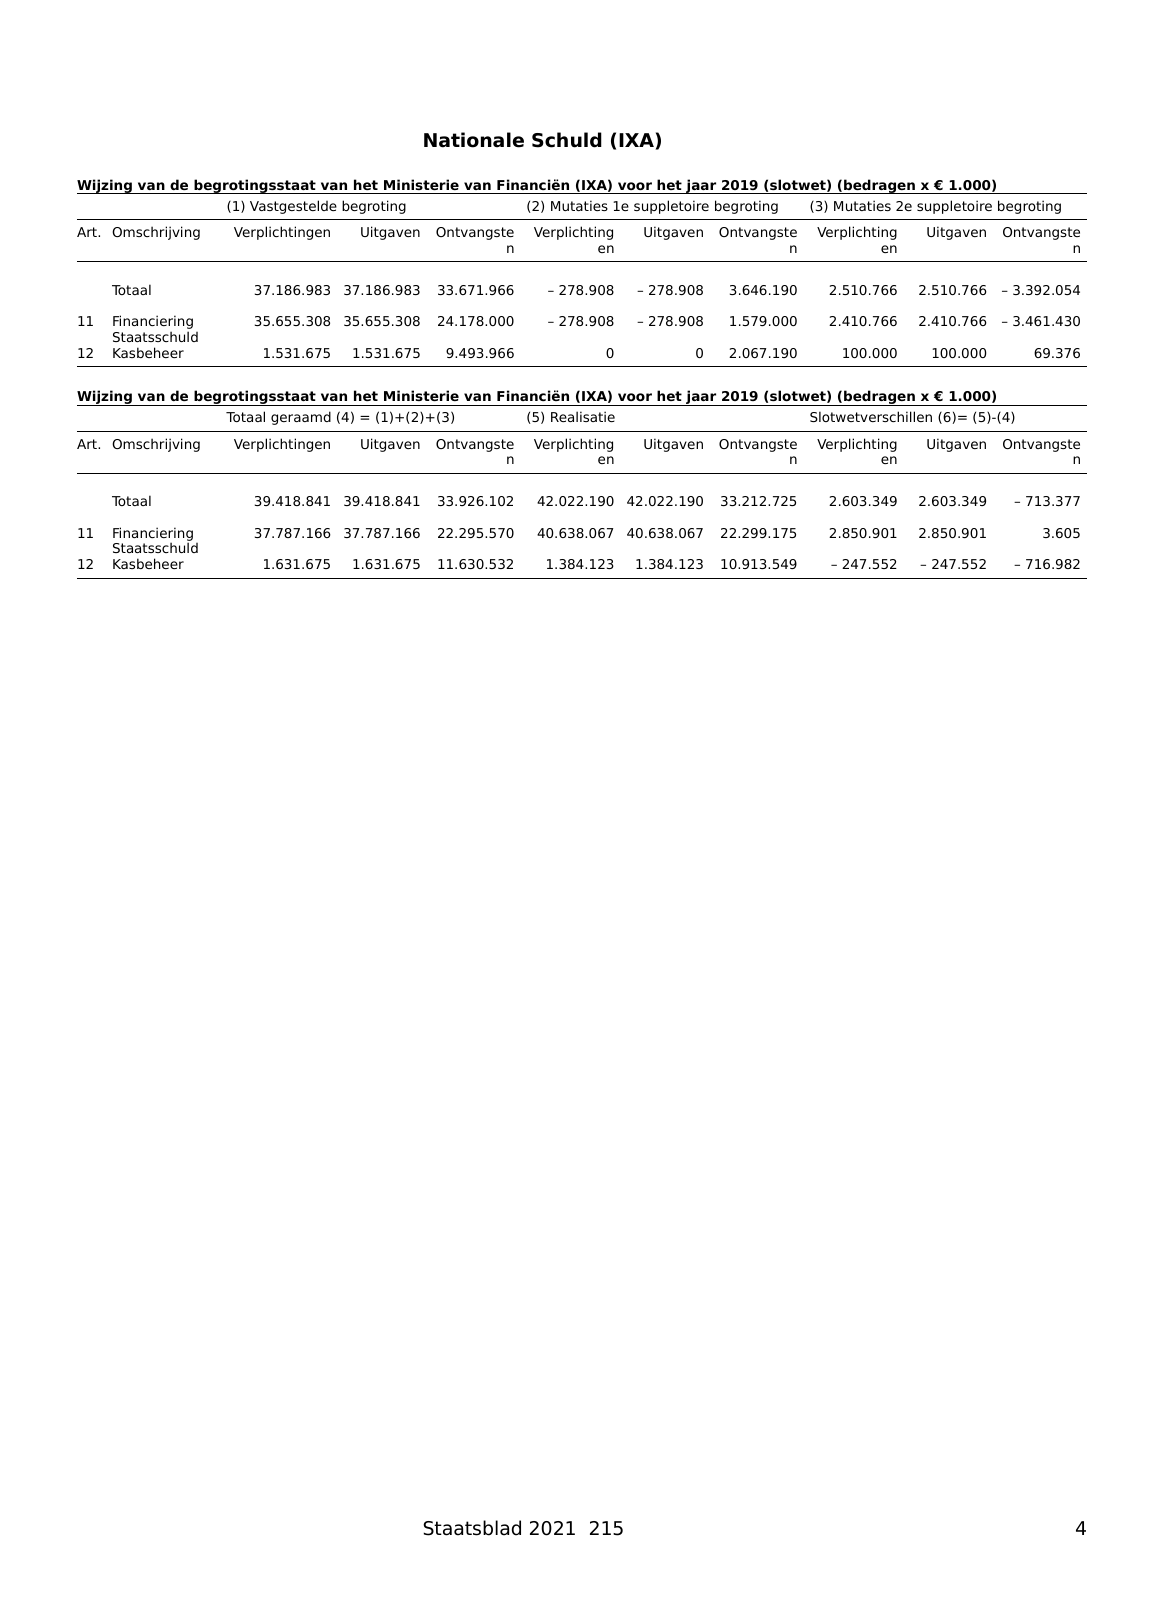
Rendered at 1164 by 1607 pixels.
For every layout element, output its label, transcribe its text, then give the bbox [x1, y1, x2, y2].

table_cell 1.384.123 [620, 557, 710, 577]
table_cell 1.531.675 [337, 346, 426, 366]
table_cell (5) Realisatie [520, 406, 803, 431]
table_cell – 713.377 [993, 494, 1087, 510]
table_cell Verplichtingen [520, 432, 620, 473]
table_cell 37.787.166 [337, 526, 426, 557]
table_cell 2.067.190 [710, 346, 803, 366]
table_cell 3.646.190 [710, 283, 803, 298]
table_cell 2.850.901 [803, 526, 903, 557]
table_cell (3) Mutaties 2e suppletoire begroting [803, 194, 1087, 219]
table_cell 33.926.102 [426, 494, 520, 510]
table_cell 100.000 [803, 346, 903, 366]
subtitle Nationale Schuld (IXA) [422, 130, 1087, 152]
table_cell 1.384.123 [520, 557, 620, 577]
table_cell [77, 474, 106, 494]
table_cell [106, 262, 220, 283]
table_cell 2.410.766 [903, 314, 993, 346]
table_cell 22.295.570 [426, 526, 520, 557]
table_cell Verplichtingen [220, 220, 337, 261]
table_cell [993, 262, 1087, 283]
table_cell 69.376 [993, 346, 1087, 366]
table_cell 40.638.067 [520, 526, 620, 557]
table_cell (1) Vastgestelde begroting [220, 194, 520, 219]
table_cell [220, 262, 337, 283]
table_cell Uitgaven [903, 432, 993, 473]
table_cell Verplichtingen [803, 220, 903, 261]
table_cell 100.000 [903, 346, 993, 366]
table_cell 1.531.675 [220, 346, 337, 366]
table_cell [903, 298, 993, 314]
table_cell [77, 283, 106, 298]
table_cell 1.579.000 [710, 314, 803, 346]
table_cell [903, 262, 993, 283]
table_cell [520, 262, 620, 283]
table_cell [337, 510, 426, 526]
table_cell [710, 298, 803, 314]
table_cell [620, 262, 710, 283]
table_cell [903, 510, 993, 526]
table_cell [710, 474, 803, 494]
table_cell 35.655.308 [337, 314, 426, 346]
table_cell Uitgaven [620, 432, 710, 473]
table_cell – 278.908 [620, 314, 710, 346]
table_cell 39.418.841 [220, 494, 337, 510]
table_cell 1.631.675 [220, 557, 337, 577]
table_cell [903, 474, 993, 494]
table_cell [220, 510, 337, 526]
table_cell Totaal [106, 494, 220, 510]
table_cell – 247.552 [903, 557, 993, 577]
table_cell Art. [77, 220, 106, 261]
table_cell Financiering Staatsschuld [106, 314, 220, 346]
table_cell Ontvangsten [993, 220, 1087, 261]
table_cell 9.493.966 [426, 346, 520, 366]
table_cell Ontvangsten [710, 220, 803, 261]
table_cell [337, 298, 426, 314]
table_cell – 716.982 [993, 557, 1087, 577]
table_cell [77, 494, 106, 510]
table_cell 10.913.549 [710, 557, 803, 577]
table_cell 11 [77, 526, 106, 557]
table_cell [106, 194, 220, 219]
table_cell 33.212.725 [710, 494, 803, 510]
table_cell Verplichtingen [520, 220, 620, 261]
table_cell 2.510.766 [903, 283, 993, 298]
table_cell Uitgaven [337, 432, 426, 473]
table_cell Verplichtingen [803, 432, 903, 473]
table_cell Ontvangsten [426, 220, 520, 261]
table_cell Omschrijving [106, 432, 220, 473]
table_cell Uitgaven [337, 220, 426, 261]
table_cell [77, 262, 106, 283]
table_cell – 3.392.054 [993, 283, 1087, 298]
table_cell 22.299.175 [710, 526, 803, 557]
table_cell [77, 298, 106, 314]
table_cell 35.655.308 [220, 314, 337, 346]
table_cell 2.510.766 [803, 283, 903, 298]
table_cell 42.022.190 [520, 494, 620, 510]
table_cell [620, 298, 710, 314]
table_cell [803, 510, 903, 526]
table_cell Kasbeheer [106, 557, 220, 577]
table_cell [993, 298, 1087, 314]
table_cell 0 [520, 346, 620, 366]
table_cell 12 [77, 346, 106, 366]
table_cell [106, 474, 220, 494]
table_cell [520, 510, 620, 526]
table_cell [426, 262, 520, 283]
table_cell – 247.552 [803, 557, 903, 577]
table_cell [803, 474, 903, 494]
table_cell Ontvangsten [426, 432, 520, 473]
table_header Wijzing van de begrotingsstaat van het Ministerie van Financiën (IXA) voor het jaar 2019 (slotwet) (bedragen x € 1.000) [77, 389, 1087, 404]
table_header Wijzing van de begrotingsstaat van het Ministerie van Financiën (IXA) voor het jaar 2019 (slotwet) (bedragen x € 1.000) [77, 178, 1087, 193]
table_cell 2.410.766 [803, 314, 903, 346]
table_cell 0 [620, 346, 710, 366]
table_cell [520, 298, 620, 314]
table_cell 1.631.675 [337, 557, 426, 577]
table_cell – 278.908 [520, 314, 620, 346]
table_cell Kasbeheer [106, 346, 220, 366]
table_cell 37.787.166 [220, 526, 337, 557]
table_cell [710, 262, 803, 283]
table_cell Verplichtingen [220, 432, 337, 473]
table_cell [803, 262, 903, 283]
table_cell [77, 510, 106, 526]
table_cell 42.022.190 [620, 494, 710, 510]
table_cell – 278.908 [520, 283, 620, 298]
table_cell 37.186.983 [220, 283, 337, 298]
table_cell [993, 474, 1087, 494]
table_cell [993, 510, 1087, 526]
table_cell [620, 510, 710, 526]
table_cell 11.630.532 [426, 557, 520, 577]
table_cell 40.638.067 [620, 526, 710, 557]
table_cell Art. [77, 432, 106, 473]
table_cell Ontvangsten [710, 432, 803, 473]
table_cell 12 [77, 557, 106, 577]
table_cell [106, 510, 220, 526]
table_cell [620, 474, 710, 494]
table_cell 24.178.000 [426, 314, 520, 346]
table_cell (2) Mutaties 1e suppletoire begroting [520, 194, 803, 219]
table_cell Uitgaven [903, 220, 993, 261]
table_cell – 278.908 [620, 283, 710, 298]
table_cell Slotwetverschillen (6)= (5)-(4) [803, 406, 1087, 431]
table_cell – 3.461.430 [993, 314, 1087, 346]
table_cell [106, 298, 220, 314]
table_cell [337, 262, 426, 283]
table_cell 2.603.349 [903, 494, 993, 510]
table_cell [520, 474, 620, 494]
table_cell Totaal geraamd (4) = (1)+(2)+(3) [220, 406, 520, 431]
table_cell Totaal [106, 283, 220, 298]
table_cell 37.186.983 [337, 283, 426, 298]
table_cell [803, 298, 903, 314]
table_cell [710, 510, 803, 526]
table_cell Omschrijving [106, 220, 220, 261]
table_cell [220, 298, 337, 314]
table_cell 3.605 [993, 526, 1087, 557]
table_cell [426, 510, 520, 526]
table_cell 11 [77, 314, 106, 346]
table_cell [426, 474, 520, 494]
table_cell 33.671.966 [426, 283, 520, 298]
table_cell 2.850.901 [903, 526, 993, 557]
table_cell [77, 194, 106, 219]
table_cell [426, 298, 520, 314]
table_cell [77, 406, 106, 431]
table_cell [106, 406, 220, 431]
table_cell [337, 474, 426, 494]
table_cell 39.418.841 [337, 494, 426, 510]
table_cell [220, 474, 337, 494]
table_cell Uitgaven [620, 220, 710, 261]
table_cell 2.603.349 [803, 494, 903, 510]
table_cell Ontvangsten [993, 432, 1087, 473]
table_cell Financiering Staatsschuld [106, 526, 220, 557]
